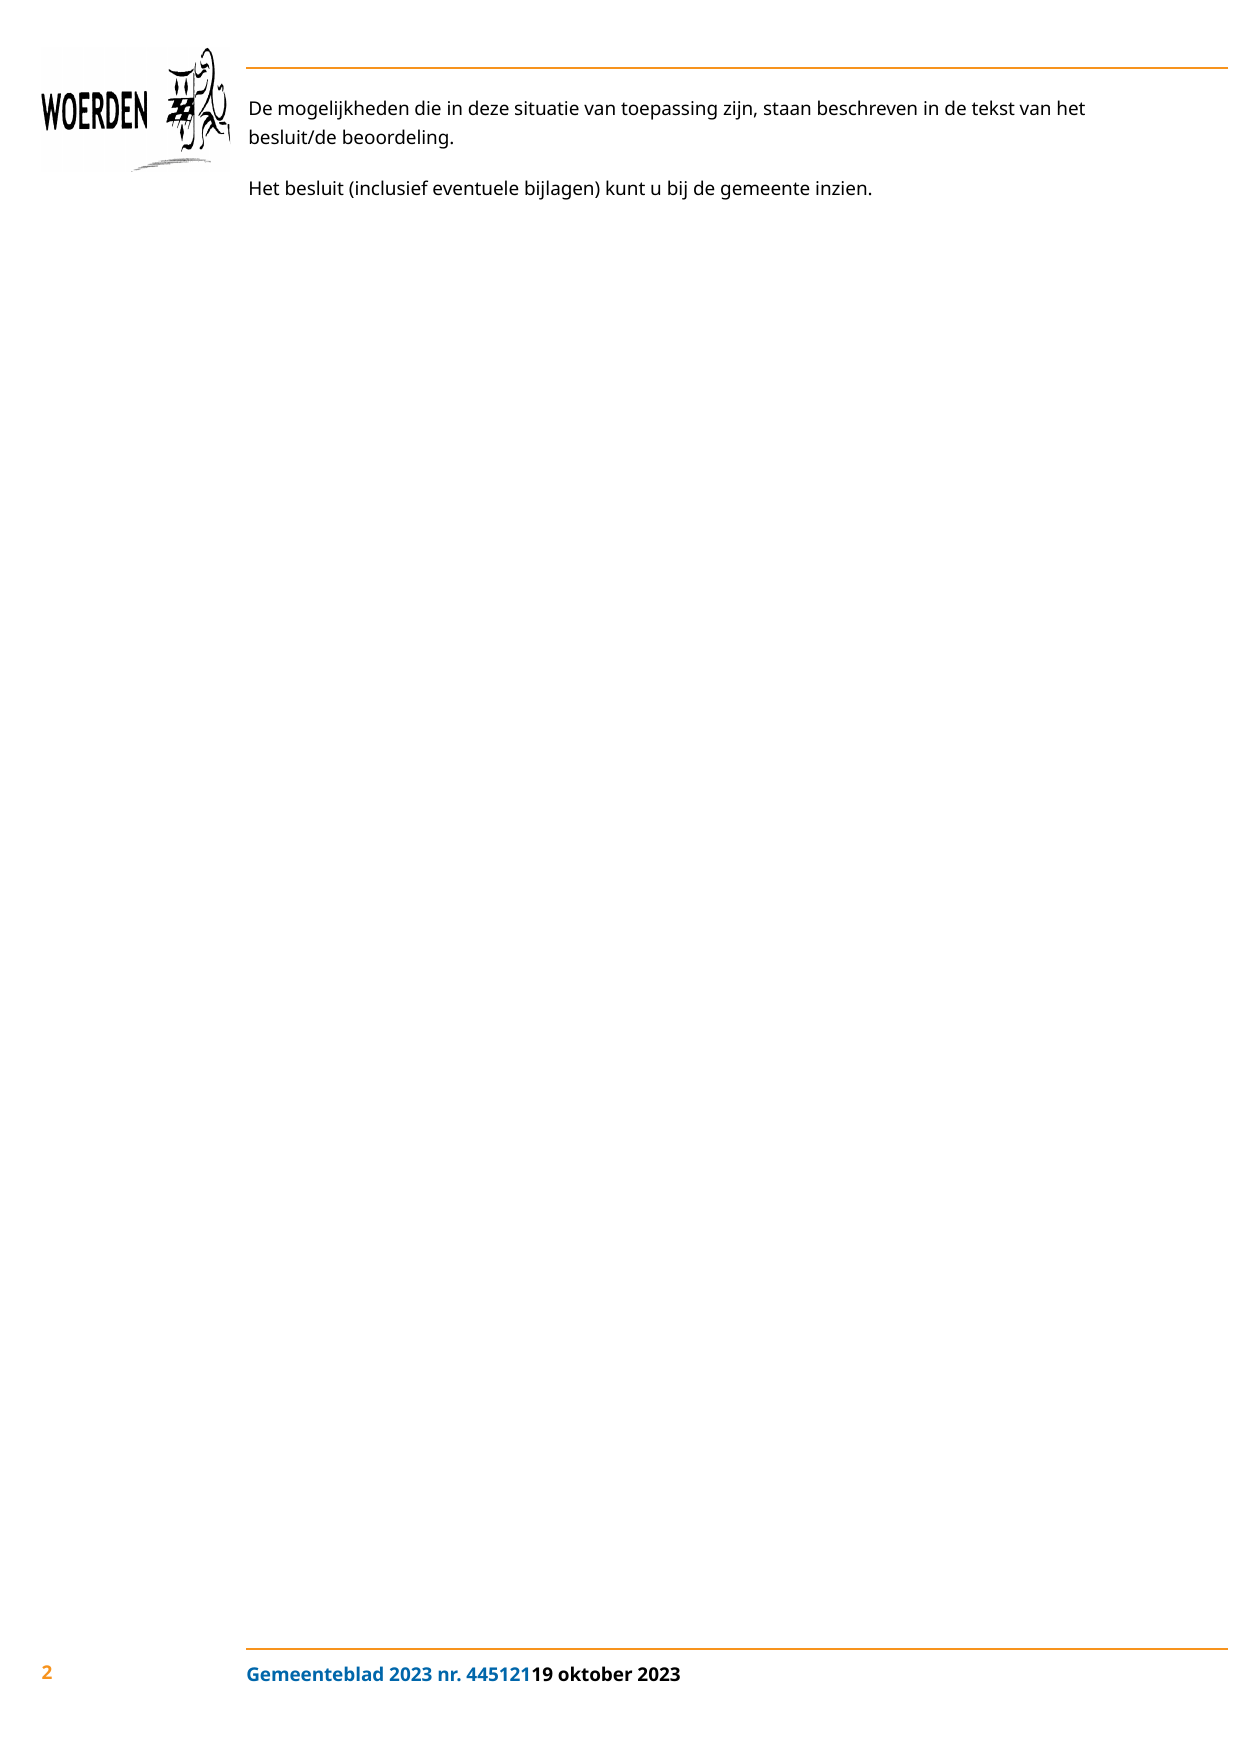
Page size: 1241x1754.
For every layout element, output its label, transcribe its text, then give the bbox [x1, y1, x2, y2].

text De mogelijkheden die in deze situatie van toepassing zijn, staan beschreven in de tekst van het besluit/de beoordeling. [248, 95, 1152, 150]
picture [41, 47, 231, 172]
text Het besluit (inclusief eventuele bijlagen) kunt u bij de gemeente inzien. [248, 175, 1152, 201]
